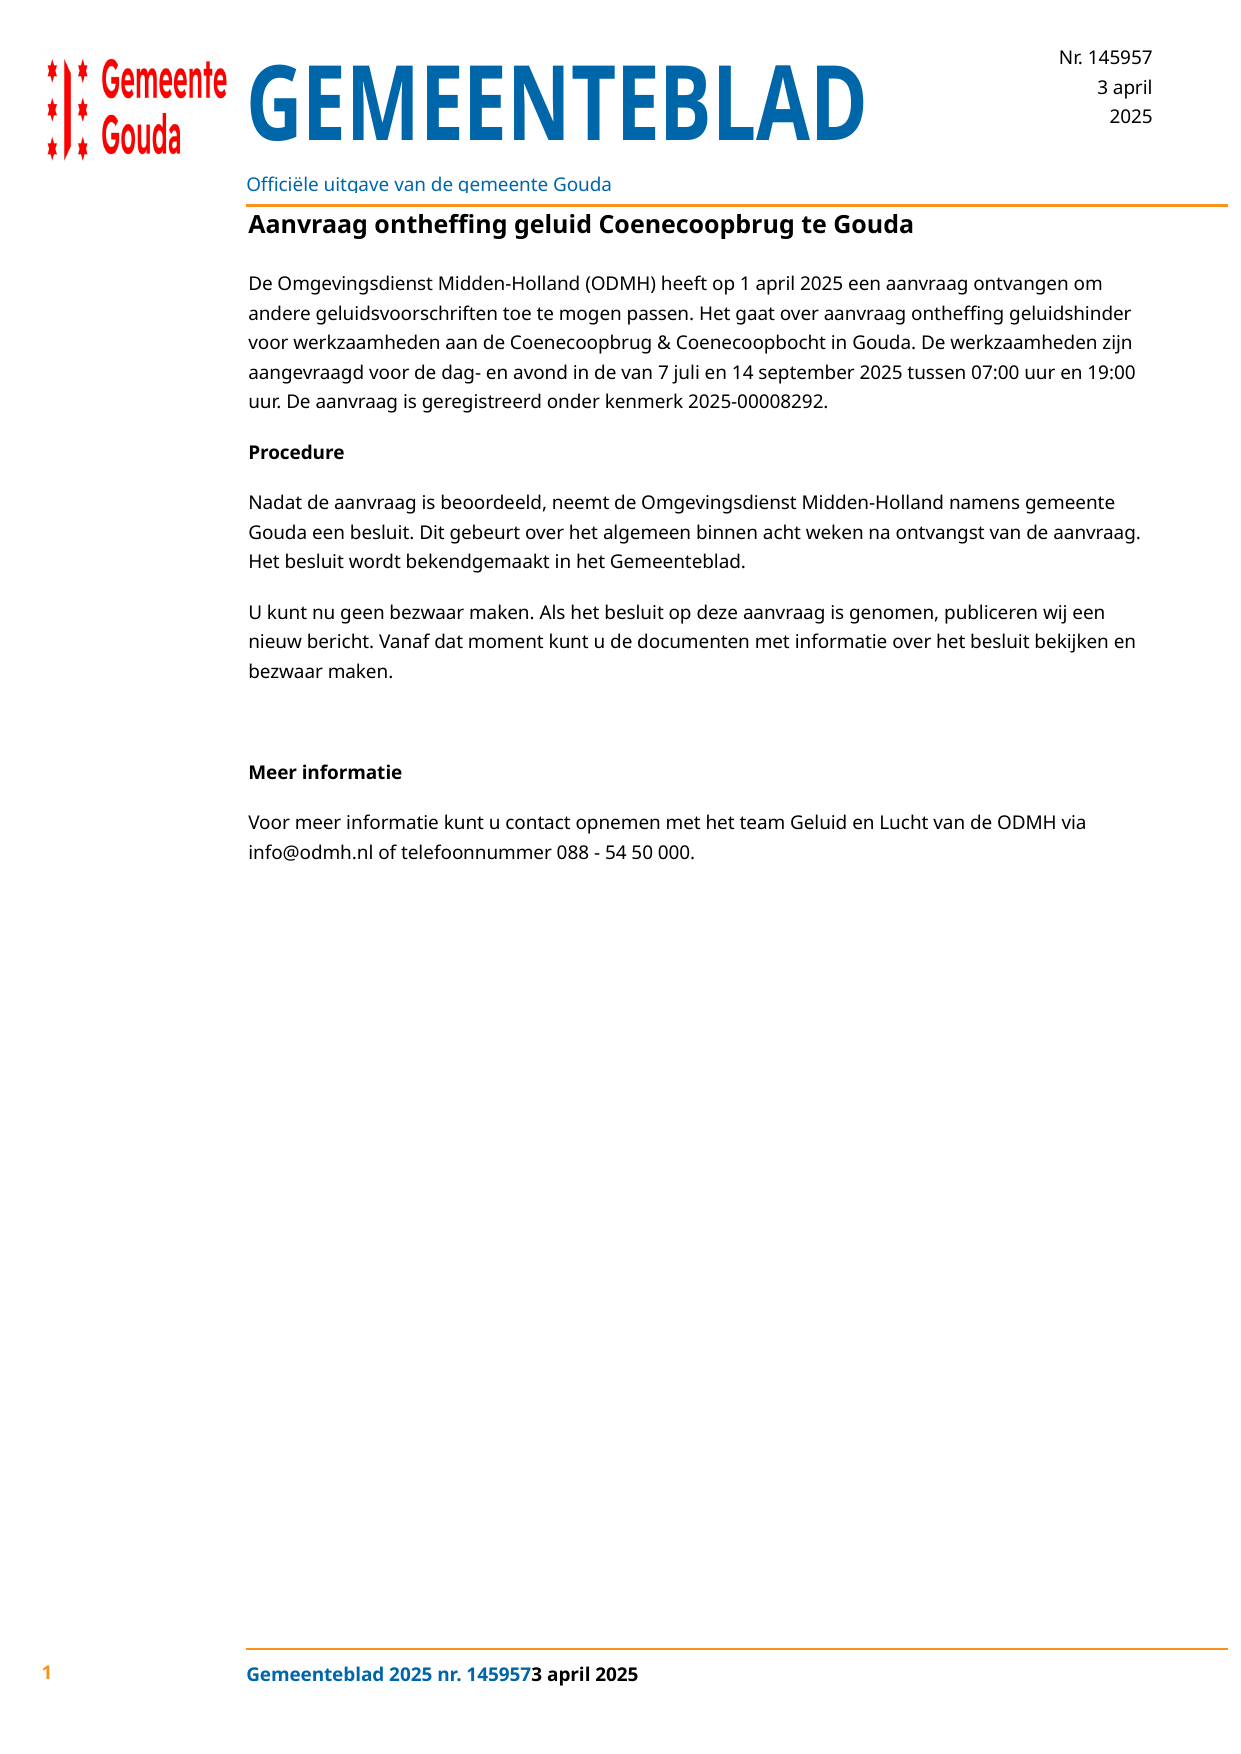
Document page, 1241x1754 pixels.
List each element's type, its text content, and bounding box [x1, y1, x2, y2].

text U kunt nu geen bezwaar maken. Als het besluit op deze aanvraag is genomen, publiceren wij een nieuw bericht. Vanaf dat moment kunt u de documenten met informatie over het besluit bekijken en bezwaar maken. [248, 599, 1152, 684]
picture [41, 47, 231, 172]
text Nadat de aanvraag is beoordeeld, neemt de Omgevingsdienst Midden-Holland namens gemeente Gouda een besluit. Dit gebeurt over het algemeen binnen acht weken na ontvangst van de aanvraag. Het besluit wordt bekendgemaakt in het Gemeenteblad. [248, 489, 1152, 574]
text De Omgevingsdienst Midden-Holland (ODMH) heeft op 1 april 2025 een aanvraag ontvangen om andere geluidsvoorschriften toe te mogen passen. Het gaat over aanvraag ontheffing geluidshinder voor werkzaamheden aan de Coenecoopbrug & Coenecoopbocht in Gouda. De werkzaamheden zijn aangevraagd voor de dag- en avond in de van 7 juli en 14 september 2025 tussen 07:00 uur en 19:00 uur. De aanvraag is geregistreerd onder kenmerk 2025-00008292. [248, 270, 1152, 414]
text Procedure [248, 439, 1152, 465]
text Aanvraag ontheffing geluid Coenecoopbrug te Gouda [248, 207, 1152, 241]
text Meer informatie [248, 759, 1152, 785]
text Voor meer informatie kunt u contact opnemen met het team Geluid en Lucht van de ODMH via info@odmh.nl of telefoonnummer 088 - 54 50 000. [248, 809, 1152, 865]
